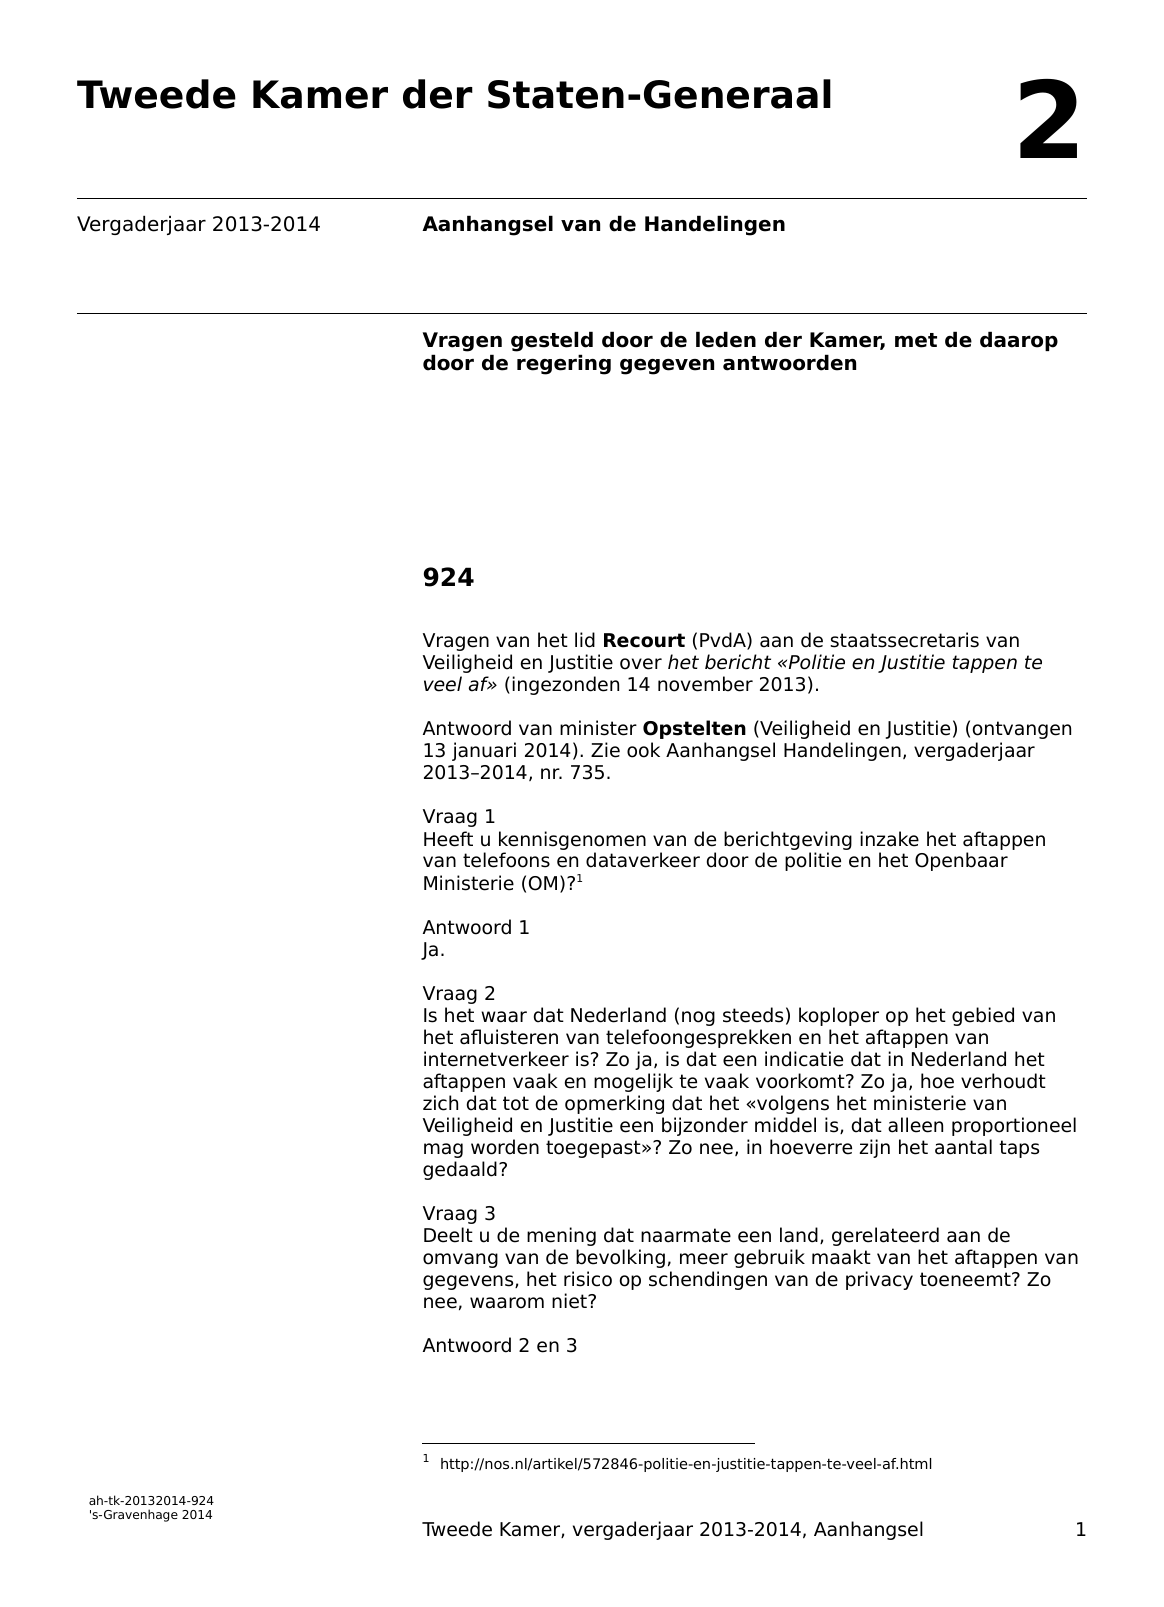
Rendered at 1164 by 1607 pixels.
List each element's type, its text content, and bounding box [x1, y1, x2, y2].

text Antwoord 1 [422, 917, 1087, 938]
table_cell Vragen gesteld door de leden der Kamer, met de daarop door de regering gegeven antwoorden [422, 314, 1087, 375]
table_header 2 [886, 59, 1087, 198]
text Is het waar dat Nederland (nog steeds) koploper op het gebied van het afluisteren van telefoongesprekken en het aftappen van internetverkeer is? Zo ja, is dat een indicatie dat in Nederland het aftappen vaak en mogelijk te vaak voorkomt? Zo ja, hoe verhoudt zich dat tot de opmerking dat het «volgens het ministerie van Veiligheid en Justitie een bijzonder middel is, dat alleen proportioneel mag worden toegepast»? Zo nee, in hoeverre zijn het aantal taps gedaald? [422, 1005, 1087, 1181]
text Antwoord van minister Opstelten (Veiligheid en Justitie) (ontvangen 13 januari 2014). Zie ook Aanhangsel Handelingen, vergaderjaar 2013–2014, nr. 735. [422, 718, 1087, 784]
table_cell Aanhangsel van de Handelingen [422, 199, 1087, 313]
text http://nos.nl/artikel/572846-politie-en-justitie-tappen-te-veel-af.html [422, 1452, 1087, 1474]
text ah-tk-20132014-924 [88, 1494, 323, 1508]
text Ja. [422, 938, 1087, 961]
text Antwoord 2 en 3 [422, 1335, 1087, 1357]
text Vraag 3 [422, 1203, 1087, 1225]
text Vraag 1 [422, 806, 1087, 828]
text Vraag 2 [422, 983, 1087, 1005]
text 924 [422, 563, 1087, 592]
text Heeft u kennisgenomen van de berichtgeving inzake het aftappen van telefoons en dataverkeer door de politie en het Openbaar Ministerie (OM)? [422, 828, 1087, 894]
table_header Tweede Kamer der Staten-Generaal [77, 59, 886, 198]
text Vragen van het lid Recourt (PvdA) aan de staatssecretaris van Veiligheid en Justitie over het bericht «Politie en Justitie tappen te veel af» (ingezonden 14 november 2013). [422, 630, 1087, 696]
table_cell Vergaderjaar 2013-2014 [77, 199, 422, 313]
text 's-Gravenhage 2014 [88, 1508, 323, 1522]
text Deelt u de mening dat naarmate een land, gerelateerd aan de omvang van de bevolking, meer gebruik maakt van het aftappen van gegevens, het risico op schendingen van de privacy toeneemt? Zo nee, waarom niet? [422, 1225, 1087, 1313]
table_cell [77, 314, 422, 375]
